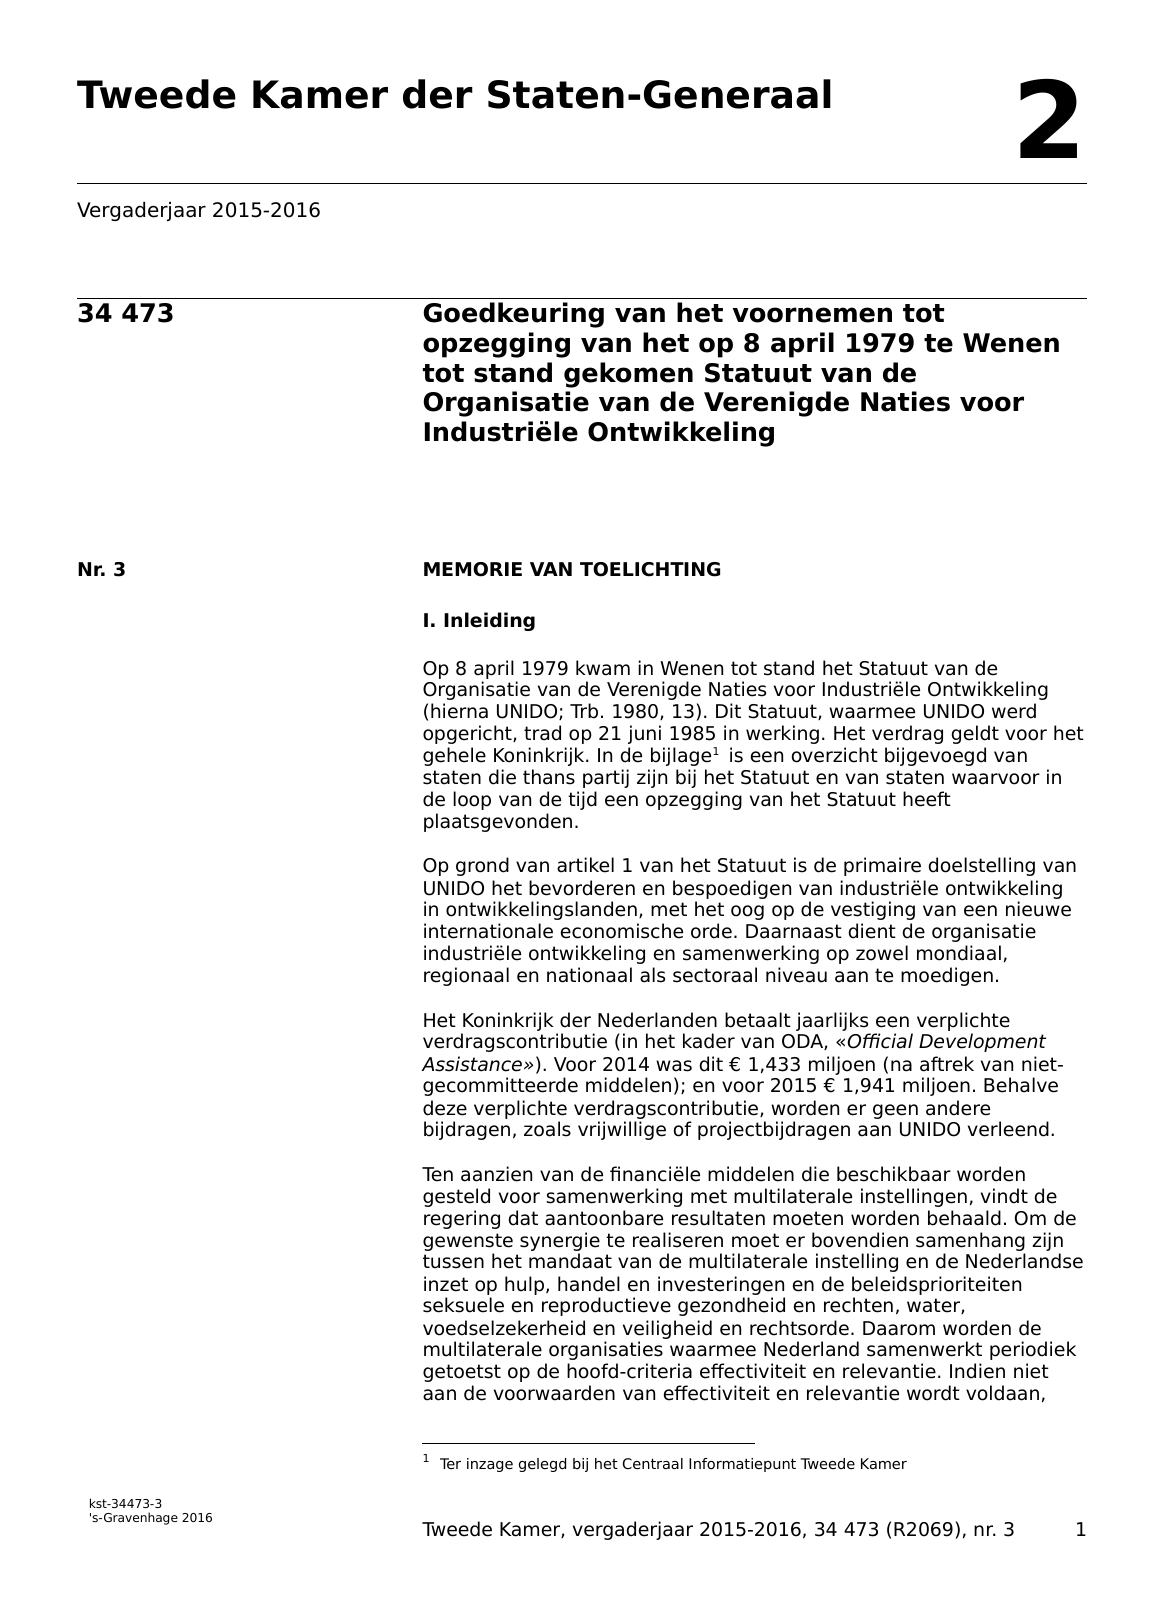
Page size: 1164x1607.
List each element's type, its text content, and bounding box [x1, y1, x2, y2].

text kst-34473-3 [88, 1497, 323, 1511]
text Op 8 april 1979 kwam in Wenen tot stand het Statuut van de Organisatie van de Verenigde Naties voor Industriële Ontwikkeling (hierna UNIDO; Trb. 1980, 13). Dit Statuut, waarmee UNIDO werd opgericht, trad op 21 juni 1985 in werking. Het verdrag geldt voor het gehele Koninkrijk. In de bijlage is een overzicht bijgevoegd van staten die thans partij zijn bij het Statuut en van staten waarvoor in de loop van de tijd een opzegging van het Statuut heeft plaatsgevonden. [422, 657, 1087, 833]
table_cell Vergaderjaar 2015-2016 [77, 184, 1087, 298]
subtitle 34 473 Goedkeuring van het voornemen tot opzegging van het op 8 april 1979 te Wenen tot stand gekomen Statuut van de Organisatie van de Verenigde Naties voor Industriële Ontwikkeling [77, 299, 1087, 447]
text Ter inzage gelegd bij het Centraal Informatiepunt Tweede Kamer [422, 1452, 1087, 1474]
subtitle I. Inleiding [422, 610, 1087, 632]
subtitle Nr. 3 MEMORIE VAN TOELICHTING [77, 558, 1087, 580]
table_header Tweede Kamer der Staten-Generaal [77, 59, 886, 183]
table_header 2 [886, 59, 1087, 183]
text Ten aanzien van de financiële middelen die beschikbaar worden gesteld voor samenwerking met multilaterale instellingen, vindt de regering dat aantoonbare resultaten moeten worden behaald. Om de gewenste synergie te realiseren moet er bovendien samenhang zijn tussen het mandaat van de multilaterale instelling en de Nederlandse inzet op hulp, handel en investeringen en de beleidsprioriteiten seksuele en reproductieve gezondheid en rechten, water, voedselzekerheid en veiligheid en rechtsorde. Daarom worden de multilaterale organisaties waarmee Nederland samenwerkt periodiek getoetst op de hoofd-criteria effectiviteit en relevantie. Indien niet aan de voorwaarden van effectiviteit en relevantie wordt voldaan, [422, 1163, 1087, 1405]
text Het Koninkrijk der Nederlanden betaalt jaarlijks een verplichte verdragscontributie (in het kader van ODA, «Official Development Assistance»). Voor 2014 was dit € 1,433 miljoen (na aftrek van niet-gecommitteerde middelen); en voor 2015 € 1,941 miljoen. Behalve deze verplichte verdragscontributie, worden er geen andere bijdragen, zoals vrijwillige of projectbijdragen aan UNIDO verleend. [422, 1009, 1087, 1141]
text Op grond van artikel 1 van het Statuut is de primaire doelstelling van UNIDO het bevorderen en bespoedigen van industriële ontwikkeling in ontwikkelingslanden, met het oog op de vestiging van een nieuwe internationale economische orde. Daarnaast dient de organisatie industriële ontwikkeling en samenwerking op zowel mondiaal, regionaal en nationaal als sectoraal niveau aan te moedigen. [422, 855, 1087, 987]
text 's-Gravenhage 2016 [88, 1511, 323, 1525]
